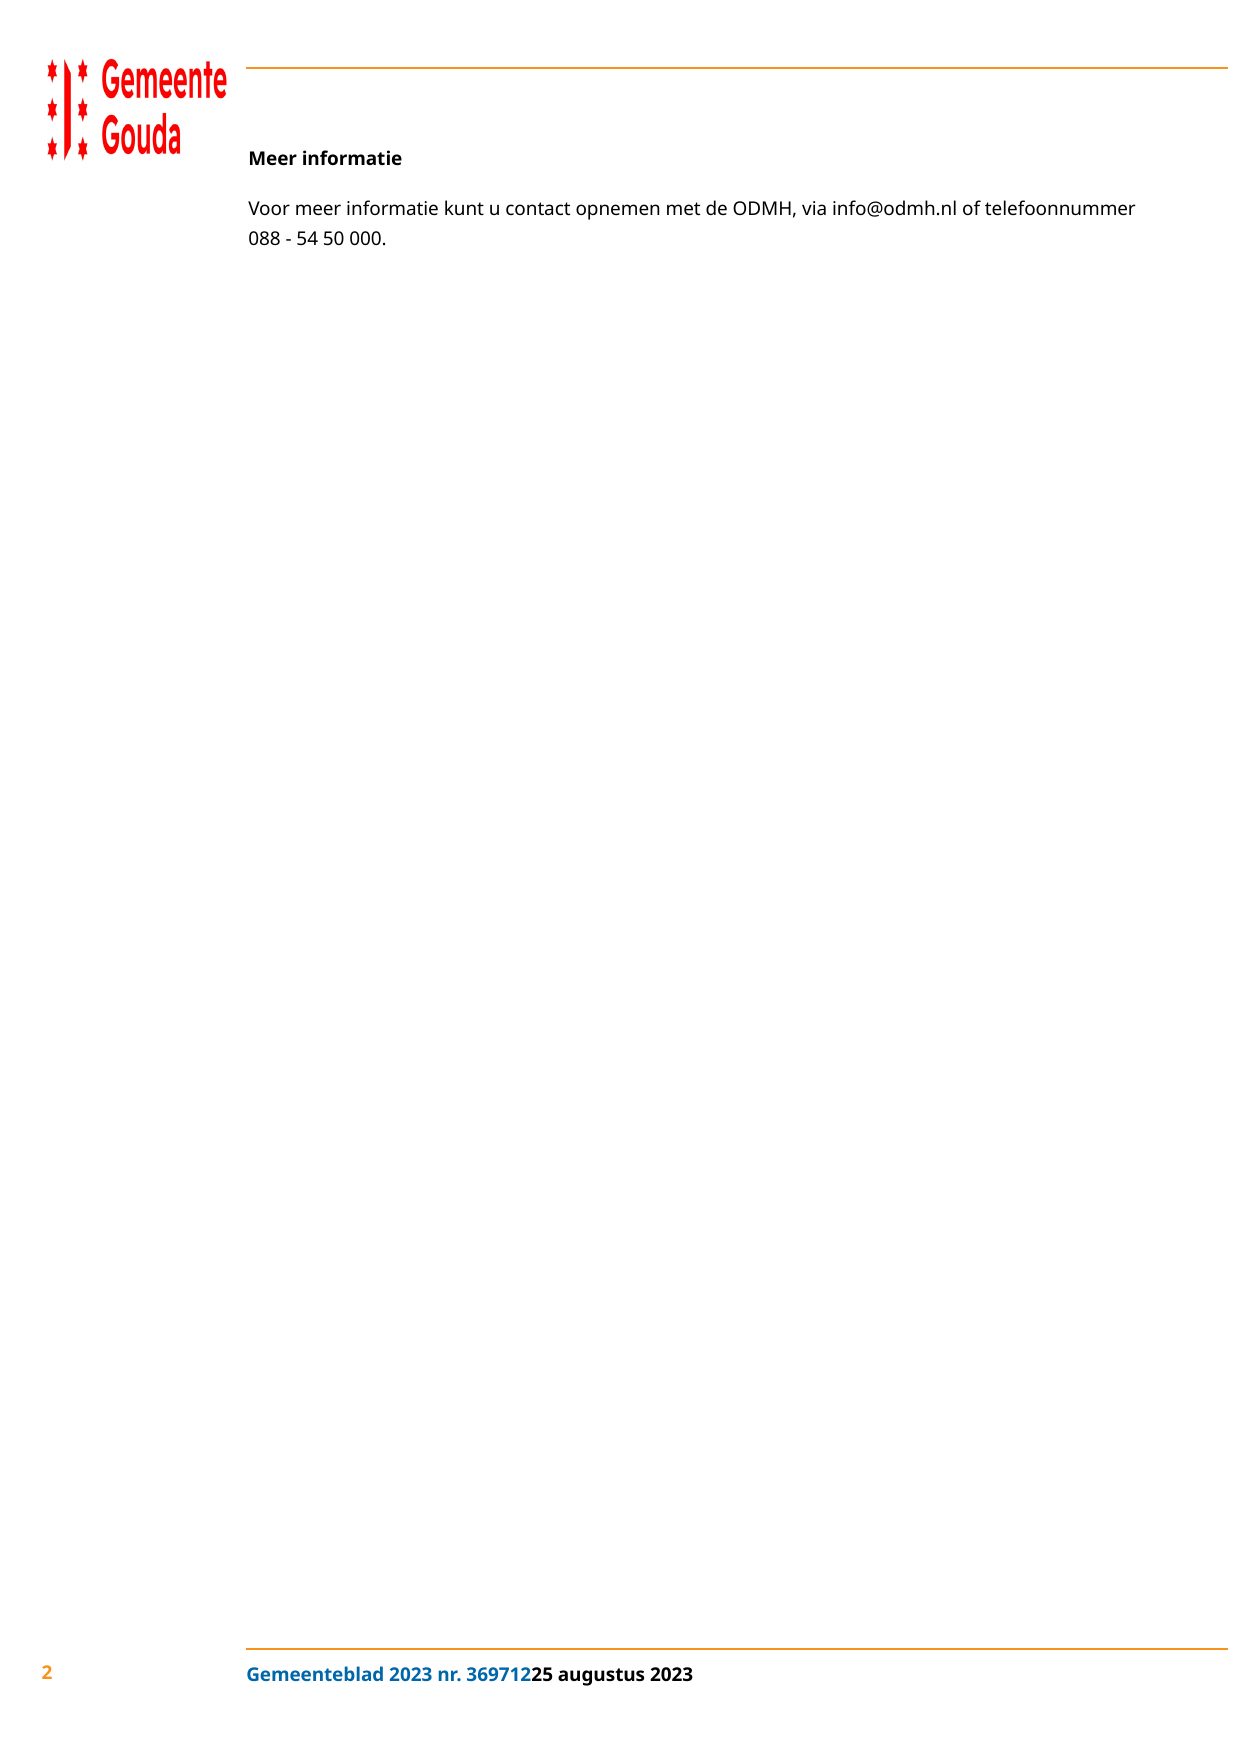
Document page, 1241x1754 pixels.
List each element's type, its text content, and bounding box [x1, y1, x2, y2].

text Meer informatie [248, 145, 1152, 171]
text Voor meer informatie kunt u contact opnemen met de ODMH, via info@odmh.nl of telefoonnummer 088 - 54 50 000. [248, 196, 1152, 251]
picture [41, 47, 231, 172]
